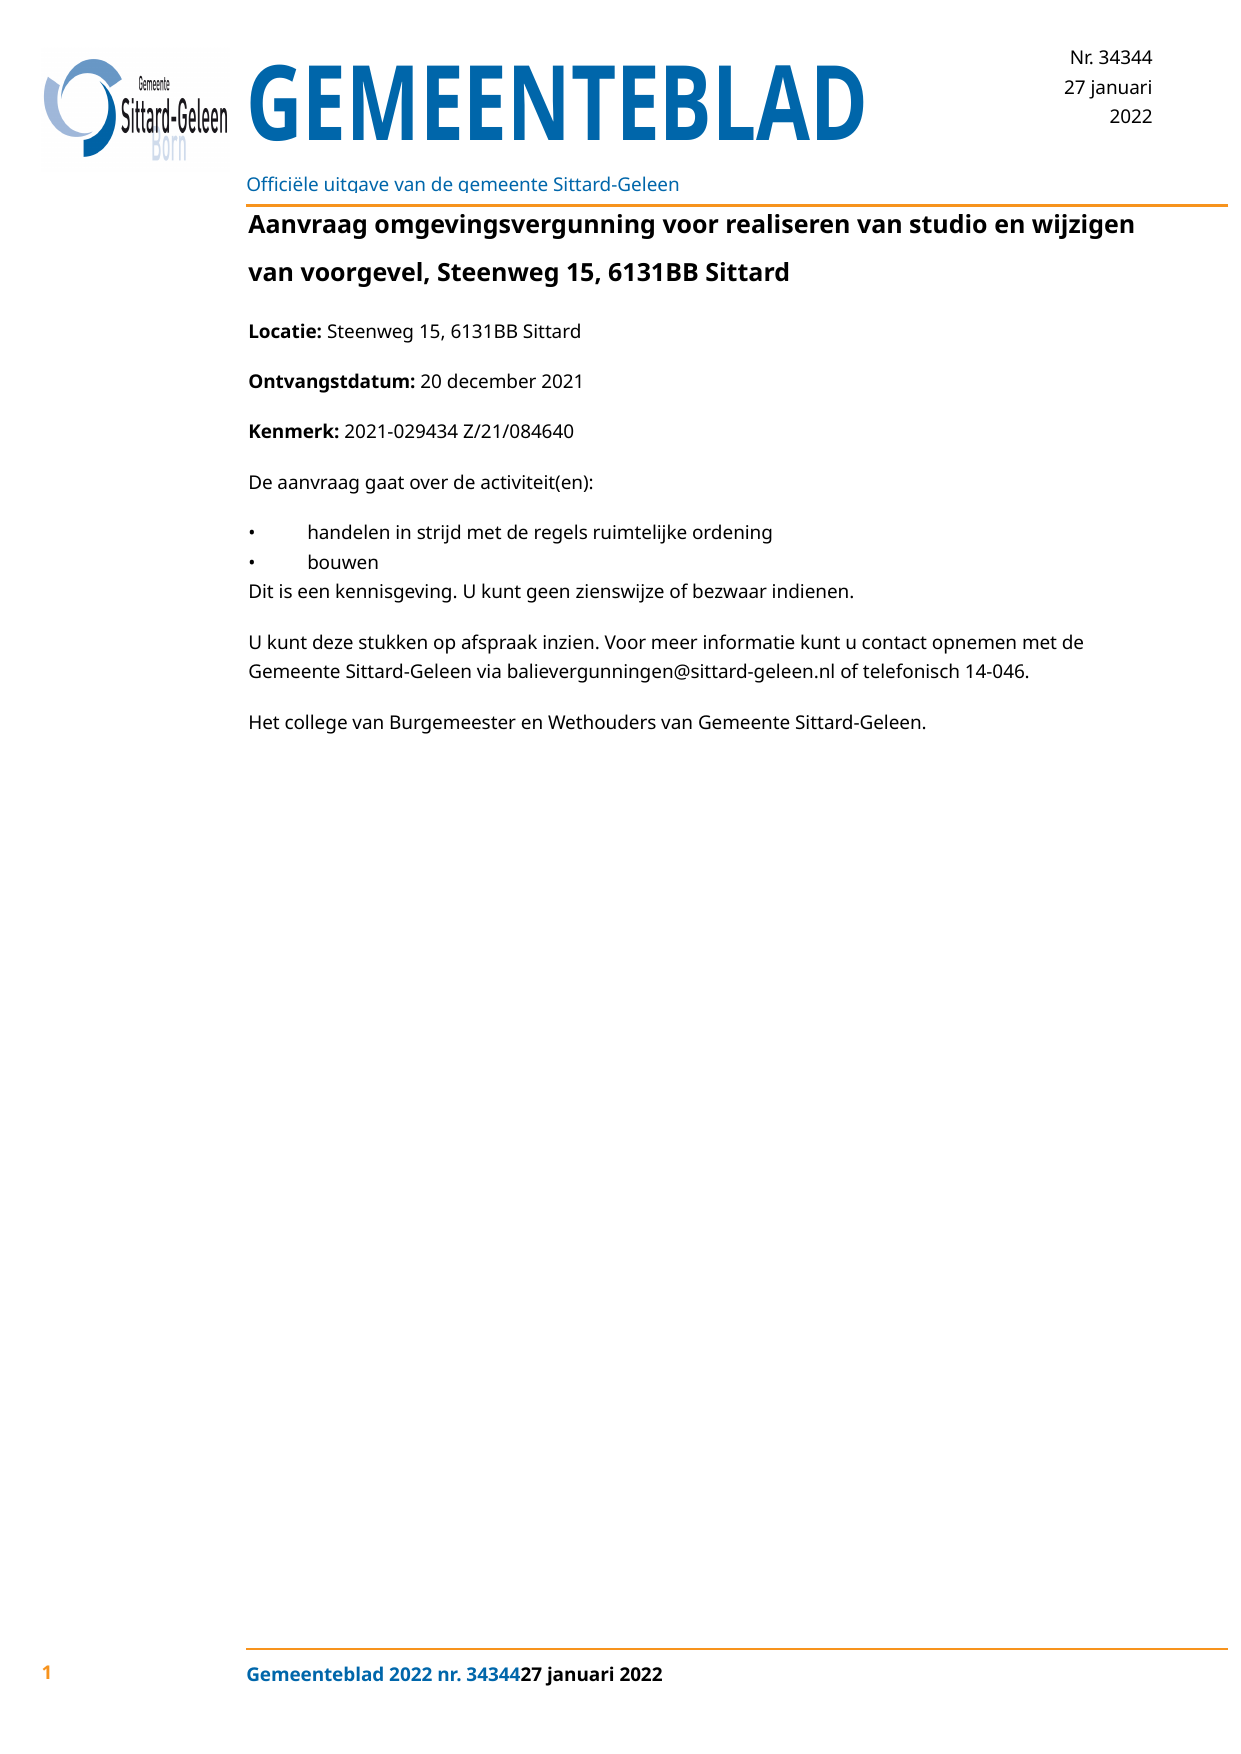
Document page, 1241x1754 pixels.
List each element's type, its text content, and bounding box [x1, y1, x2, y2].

text Dit is een kennisgeving. U kunt geen zienswijze of bezwaar indienen. [248, 579, 1152, 604]
text Kenmerk: 2021-029434 Z/21/084640 [248, 419, 1152, 444]
text Aanvraag omgevingsvergunning voor realiseren van studio en wijzigen van voorgevel, Steenweg 15, 6131BB Sittard [248, 207, 1152, 288]
list handelen in strijd met de regels ruimtelijke ordening [248, 519, 1152, 545]
text Het college van Burgemeester en Wethouders van Gemeente Sittard-Geleen. [248, 709, 1152, 735]
picture [41, 47, 231, 172]
text U kunt deze stukken op afspraak inzien. Voor meer informatie kunt u contact opnemen met de Gemeente Sittard-Geleen via balievergunningen@sittard-geleen.nl of telefonisch 14-046. [248, 629, 1152, 684]
text Locatie: Steenweg 15, 6131BB Sittard [248, 318, 1152, 344]
list bouwen [248, 549, 1152, 575]
text Ontvangstdatum: 20 december 2021 [248, 368, 1152, 394]
text De aanvraag gaat over de activiteit(en): [248, 469, 1152, 495]
